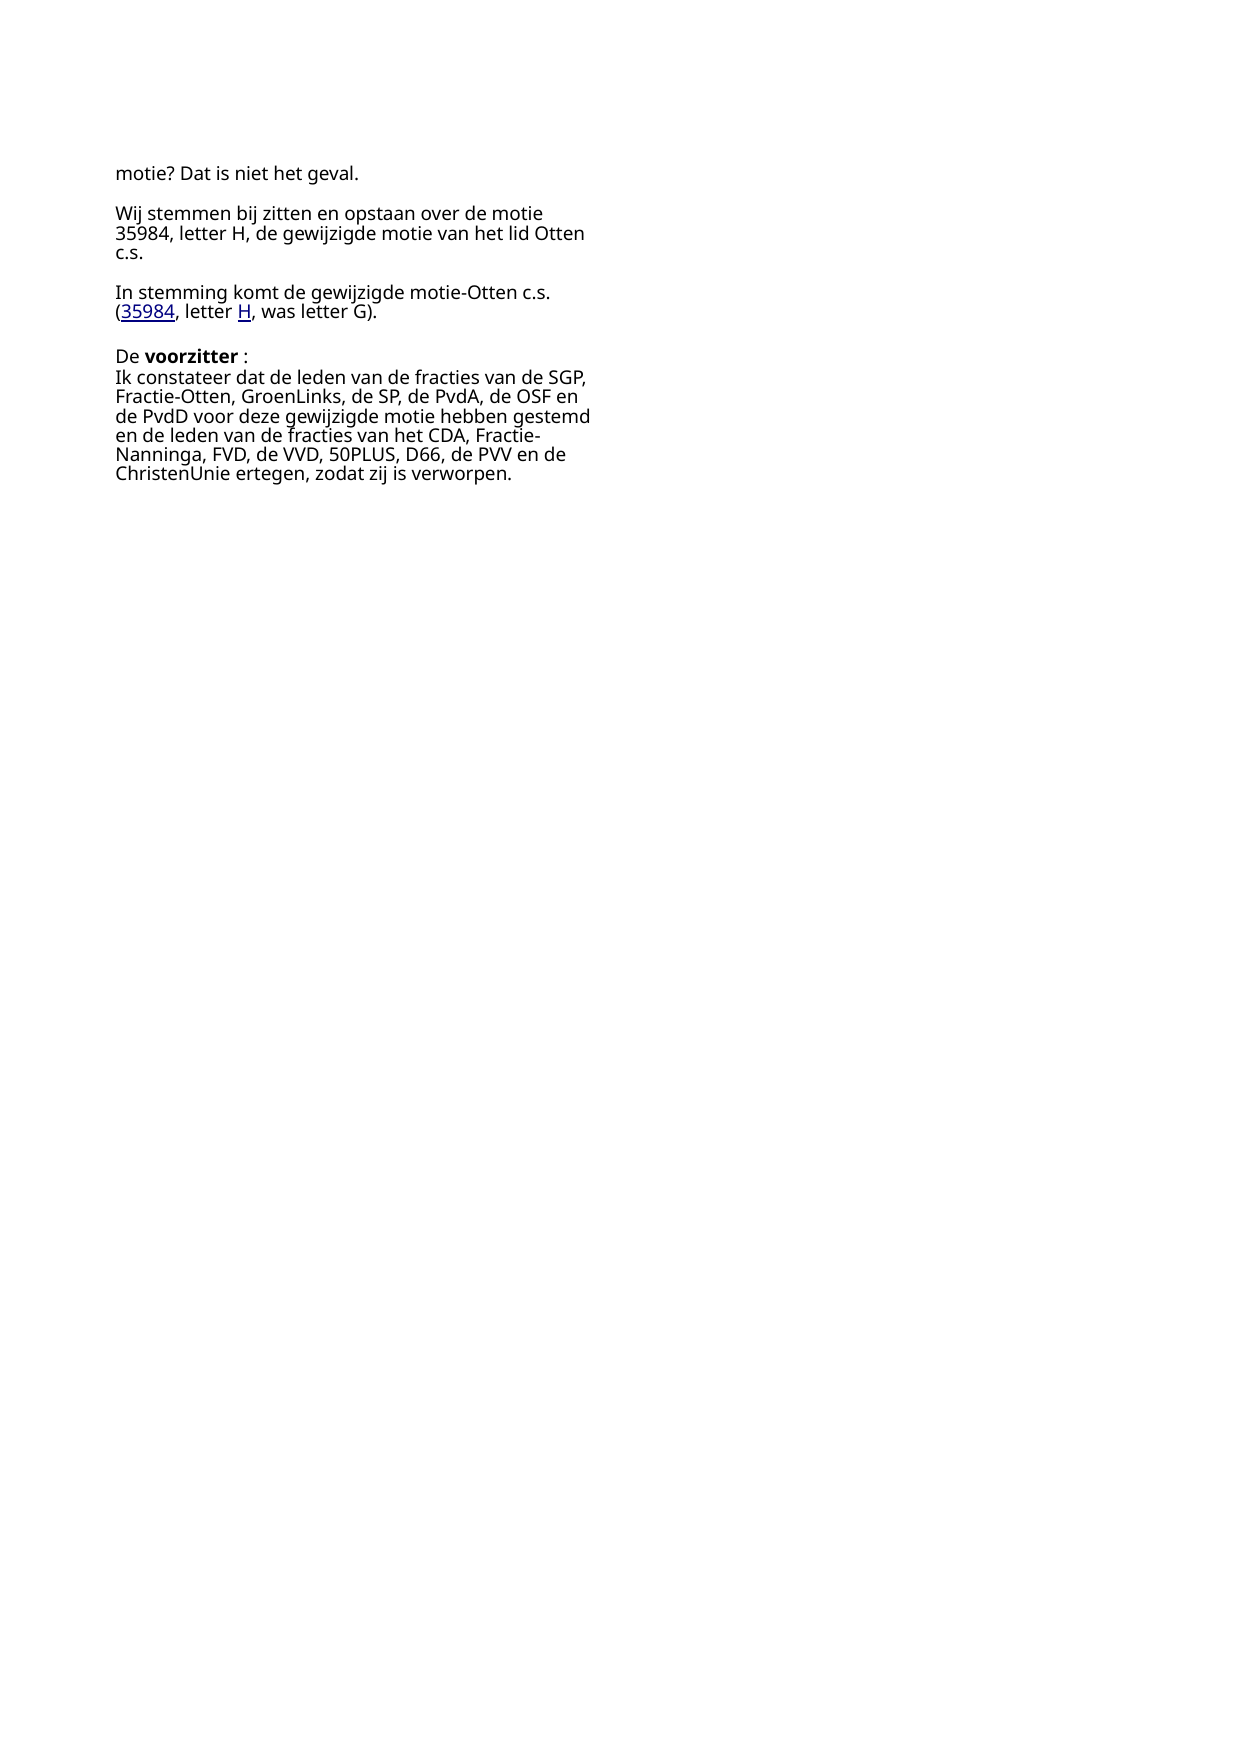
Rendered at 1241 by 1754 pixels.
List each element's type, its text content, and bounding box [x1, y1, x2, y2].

text De voorzitter : [115, 343, 605, 369]
text Wij stemmen bij zitten en opstaan over de motie 35984, letter H, de gewijzigde motie van het lid Otten c.s. [115, 205, 605, 263]
text Ik constateer dat de leden van de fracties van de SGP, Fractie-Otten, GroenLinks, de SP, de PvdA, de OSF en de PvdD voor deze gewijzigde motie hebben gestemd en de leden van de fracties van het CDA, Fractie-Nanninga, FVD, de VVD, 50PLUS, D66, de PVV en de ChristenUnie ertegen, zodat zij is verworpen. [115, 369, 605, 485]
text In stemming komt de gewijzigde motie-Otten c.s. (35984, letter H, was letter G). [115, 284, 605, 322]
text motie? Dat is niet het geval. [115, 165, 605, 184]
